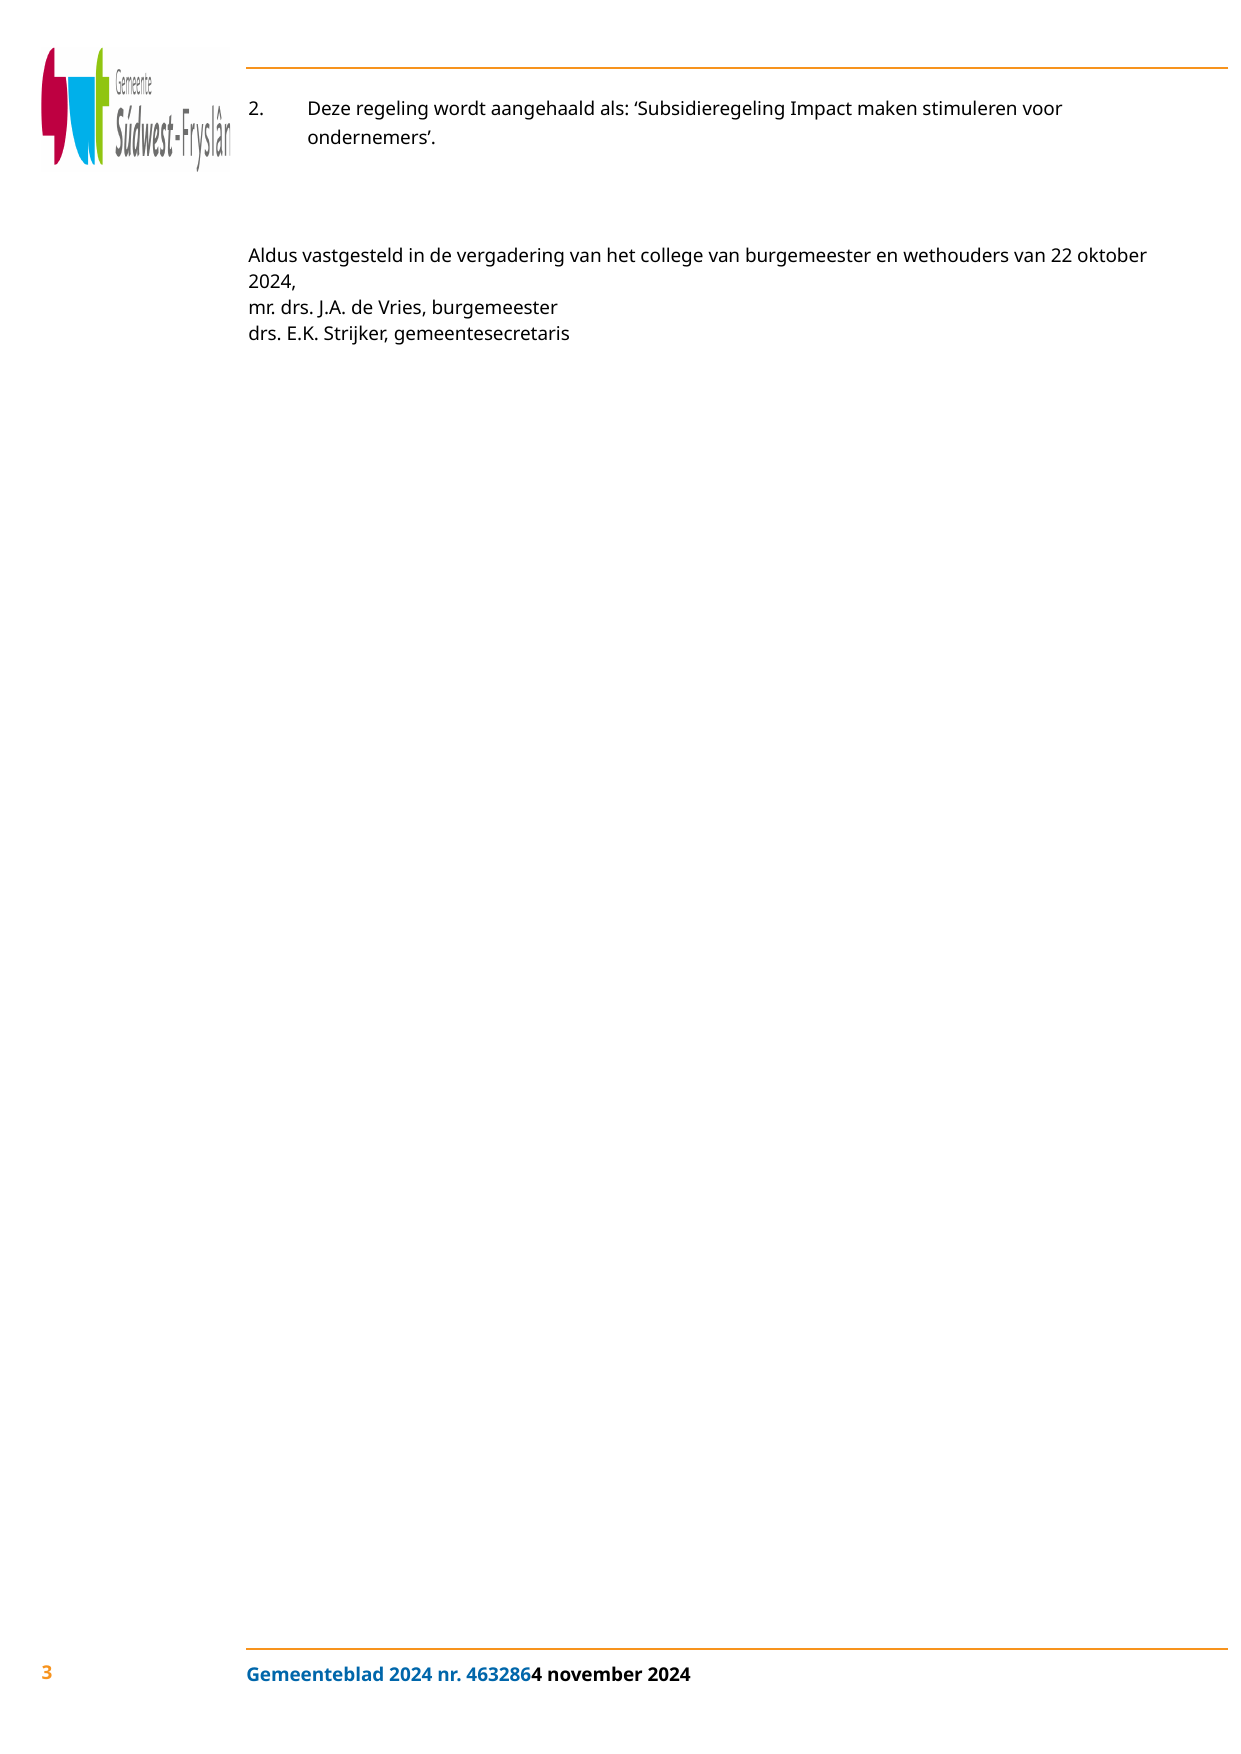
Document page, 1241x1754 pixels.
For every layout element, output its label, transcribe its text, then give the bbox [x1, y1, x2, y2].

text Aldus vastgesteld in de vergadering van het college van burgemeester en wethouders van 22 oktober 2024, [248, 243, 1152, 294]
list Deze regeling wordt aangehaald als: ‘Subsidieregeling Impact maken stimuleren voor ondernemers’. [248, 95, 1152, 150]
text drs. E.K. Strijker, gemeentesecretaris [248, 320, 1152, 346]
picture [41, 47, 231, 172]
text mr. drs. J.A. de Vries, burgemeester [248, 294, 1152, 320]
